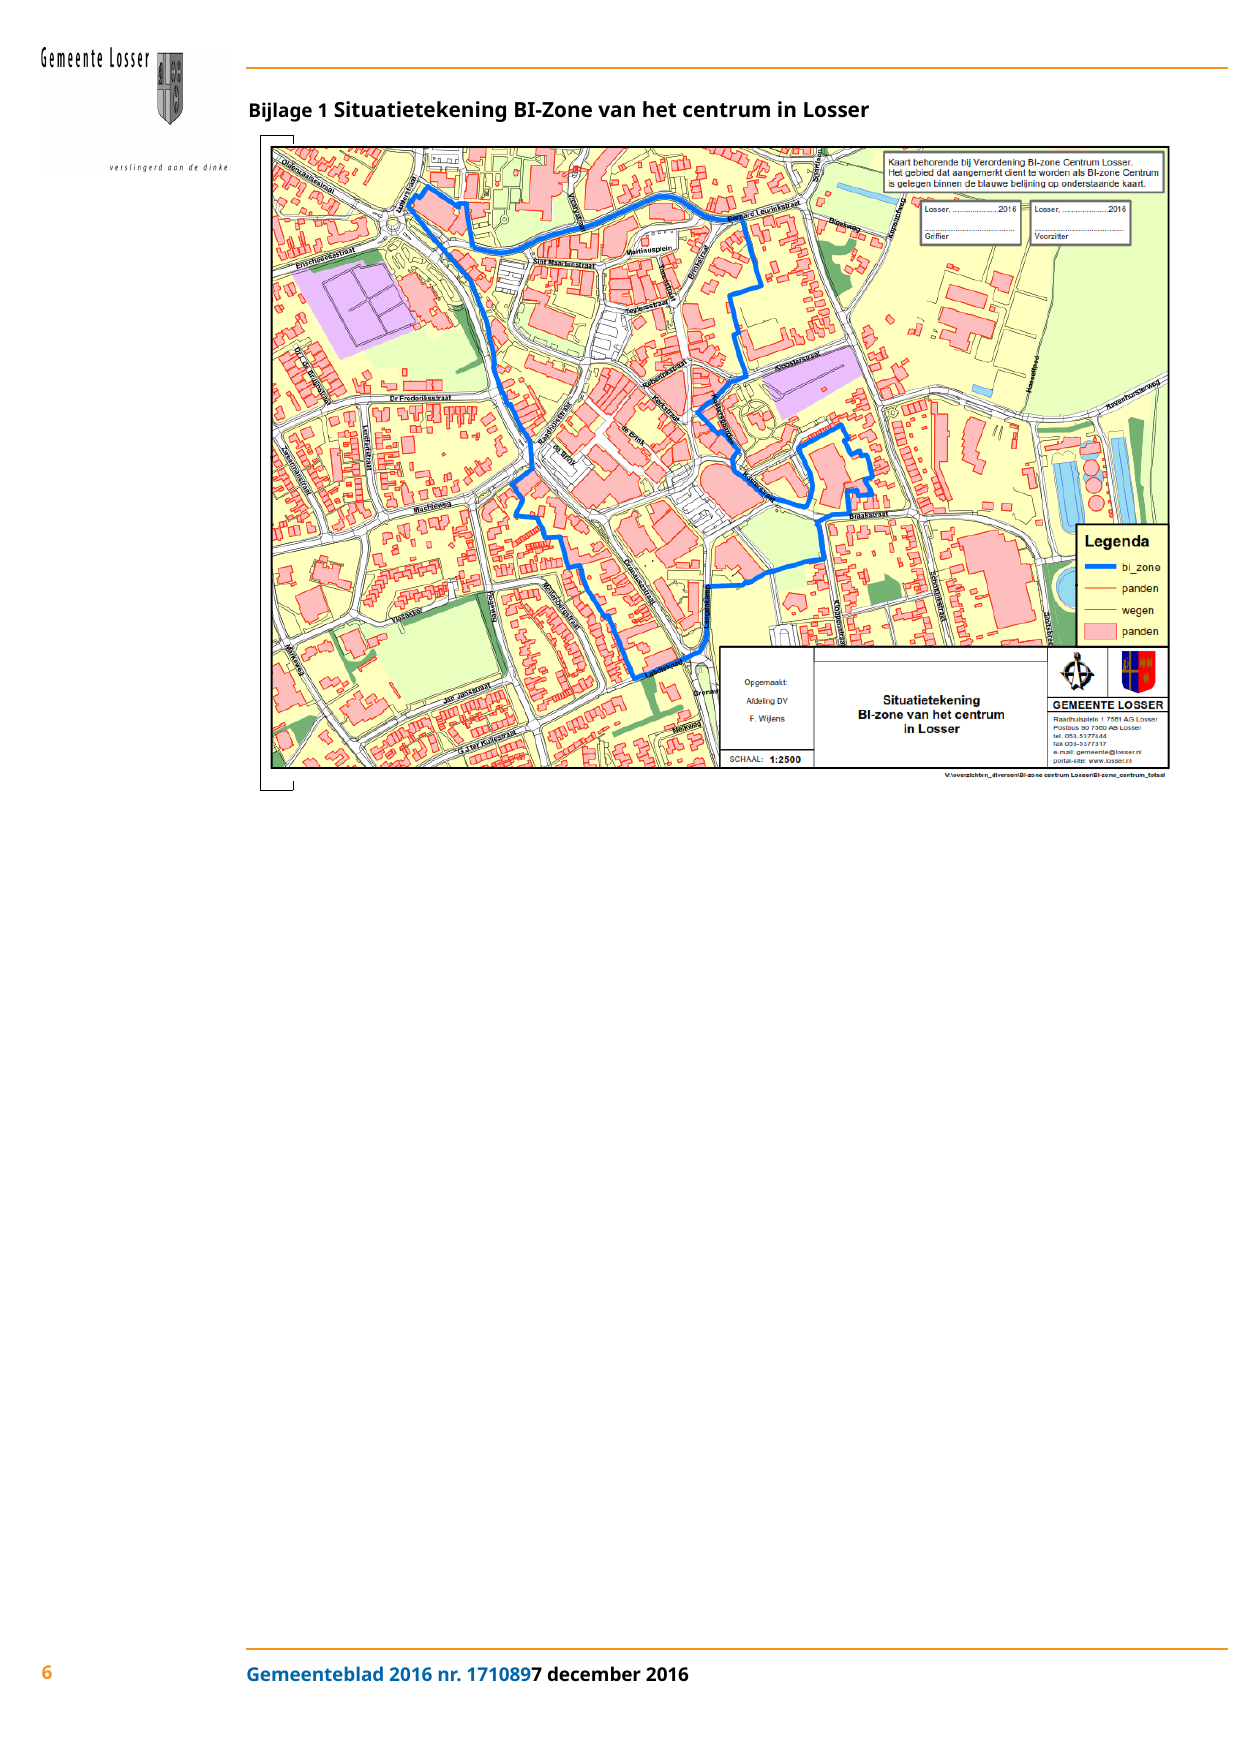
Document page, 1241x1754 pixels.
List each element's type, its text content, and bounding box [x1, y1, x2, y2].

picture [268, 144, 1173, 781]
text Bijlage 1 Situatietekening BI-Zone van het centrum in Losser [248, 95, 1152, 123]
picture [41, 47, 231, 172]
